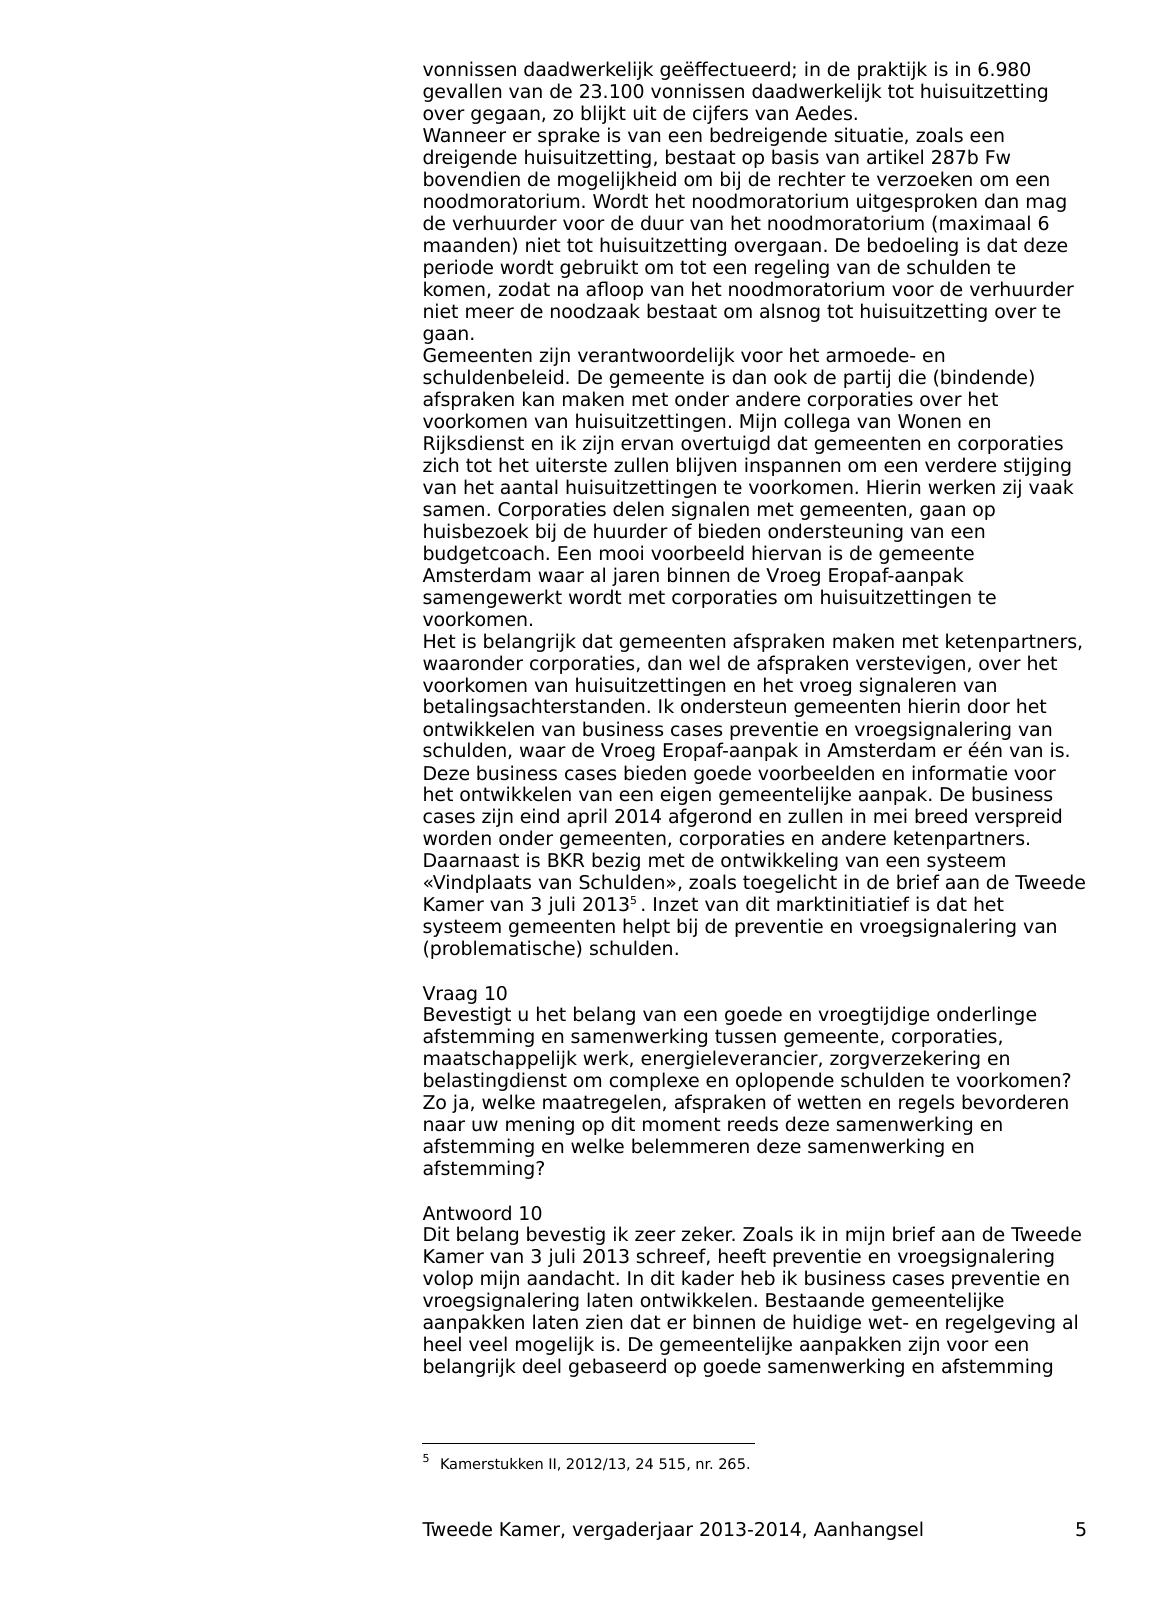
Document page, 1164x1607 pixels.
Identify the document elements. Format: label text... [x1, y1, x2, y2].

text Gemeenten zijn verantwoordelijk voor het armoede- en schuldenbeleid. De gemeente is dan ook de partij die (bindende) afspraken kan maken met onder andere corporaties over het voorkomen van huisuitzettingen. Mijn collega van Wonen en Rijksdienst en ik zijn ervan overtuigd dat gemeenten en corporaties zich tot het uiterste zullen blijven inspannen om een verdere stijging van het aantal huisuitzettingen te voorkomen. Hierin werken zij vaak samen. Corporaties delen signalen met gemeenten, gaan op huisbezoek bij de huurder of bieden ondersteuning van een budgetcoach. Een mooi voorbeeld hiervan is de gemeente Amsterdam waar al jaren binnen de Vroeg Eropaf-aanpak samengewerkt wordt met corporaties om huisuitzettingen te voorkomen. [422, 345, 1087, 631]
text Antwoord 10 [422, 1202, 1087, 1224]
text Dit belang bevestig ik zeer zeker. Zoals ik in mijn brief aan de Tweede Kamer van 3 juli 2013 schreef, heeft preventie en vroegsignalering volop mijn aandacht. In dit kader heb ik business cases preventie en vroegsignalering laten ontwikkelen. Bestaande gemeentelijke aanpakken laten zien dat er binnen de huidige wet- en regelgeving al heel veel mogelijk is. De gemeentelijke aanpakken zijn voor een belangrijk deel gebaseerd op goede samenwerking en afstemming [422, 1224, 1087, 1378]
text vonnissen daadwerkelijk geëffectueerd; in de praktijk is in 6.980 gevallen van de 23.100 vonnissen daadwerkelijk tot huisuitzetting over gegaan, zo blijkt uit de cijfers van Aedes. [422, 59, 1087, 125]
text Het is belangrijk dat gemeenten afspraken maken met ketenpartners, waaronder corporaties, dan wel de afspraken verstevigen, over het voorkomen van huisuitzettingen en het vroeg signaleren van betalingsachterstanden. Ik ondersteun gemeenten hierin door het ontwikkelen van business cases preventie en vroegsignalering van schulden, waar de Vroeg Eropaf-aanpak in Amsterdam er één van is. Deze business cases bieden goede voorbeelden en informatie voor het ontwikkelen van een eigen gemeentelijke aanpak. De business cases zijn eind april 2014 afgerond en zullen in mei breed verspreid worden onder gemeenten, corporaties en andere ketenpartners. Daarnaast is BKR bezig met de ontwikkeling van een systeem «Vindplaats van Schulden», zoals toegelicht in de brief aan de Tweede Kamer van 3 juli 2013. Inzet van dit marktinitiatief is dat het systeem gemeenten helpt bij de preventie en vroegsignalering van (problematische) schulden. [422, 631, 1087, 960]
text Vraag 10 [422, 982, 1087, 1004]
text Wanneer er sprake is van een bedreigende situatie, zoals een dreigende huisuitzetting, bestaat op basis van artikel 287b Fw bovendien de mogelijkheid om bij de rechter te verzoeken om een noodmoratorium. Wordt het noodmoratorium uitgesproken dan mag de verhuurder voor de duur van het noodmoratorium (maximaal 6 maanden) niet tot huisuitzetting overgaan. De bedoeling is dat deze periode wordt gebruikt om tot een regeling van de schulden te komen, zodat na afloop van het noodmoratorium voor de verhuurder niet meer de noodzaak bestaat om alsnog tot huisuitzetting over te gaan. [422, 125, 1087, 345]
text Kamerstukken II, 2012/13, 24 515, nr. 265. [422, 1452, 1087, 1474]
text Bevestigt u het belang van een goede en vroegtijdige onderlinge afstemming en samenwerking tussen gemeente, corporaties, maatschappelijk werk, energieleverancier, zorgverzekering en belastingdienst om complexe en oplopende schulden te voorkomen? Zo ja, welke maatregelen, afspraken of wetten en regels bevorderen naar uw mening op dit moment reeds deze samenwerking en afstemming en welke belemmeren deze samenwerking en afstemming? [422, 1004, 1087, 1180]
